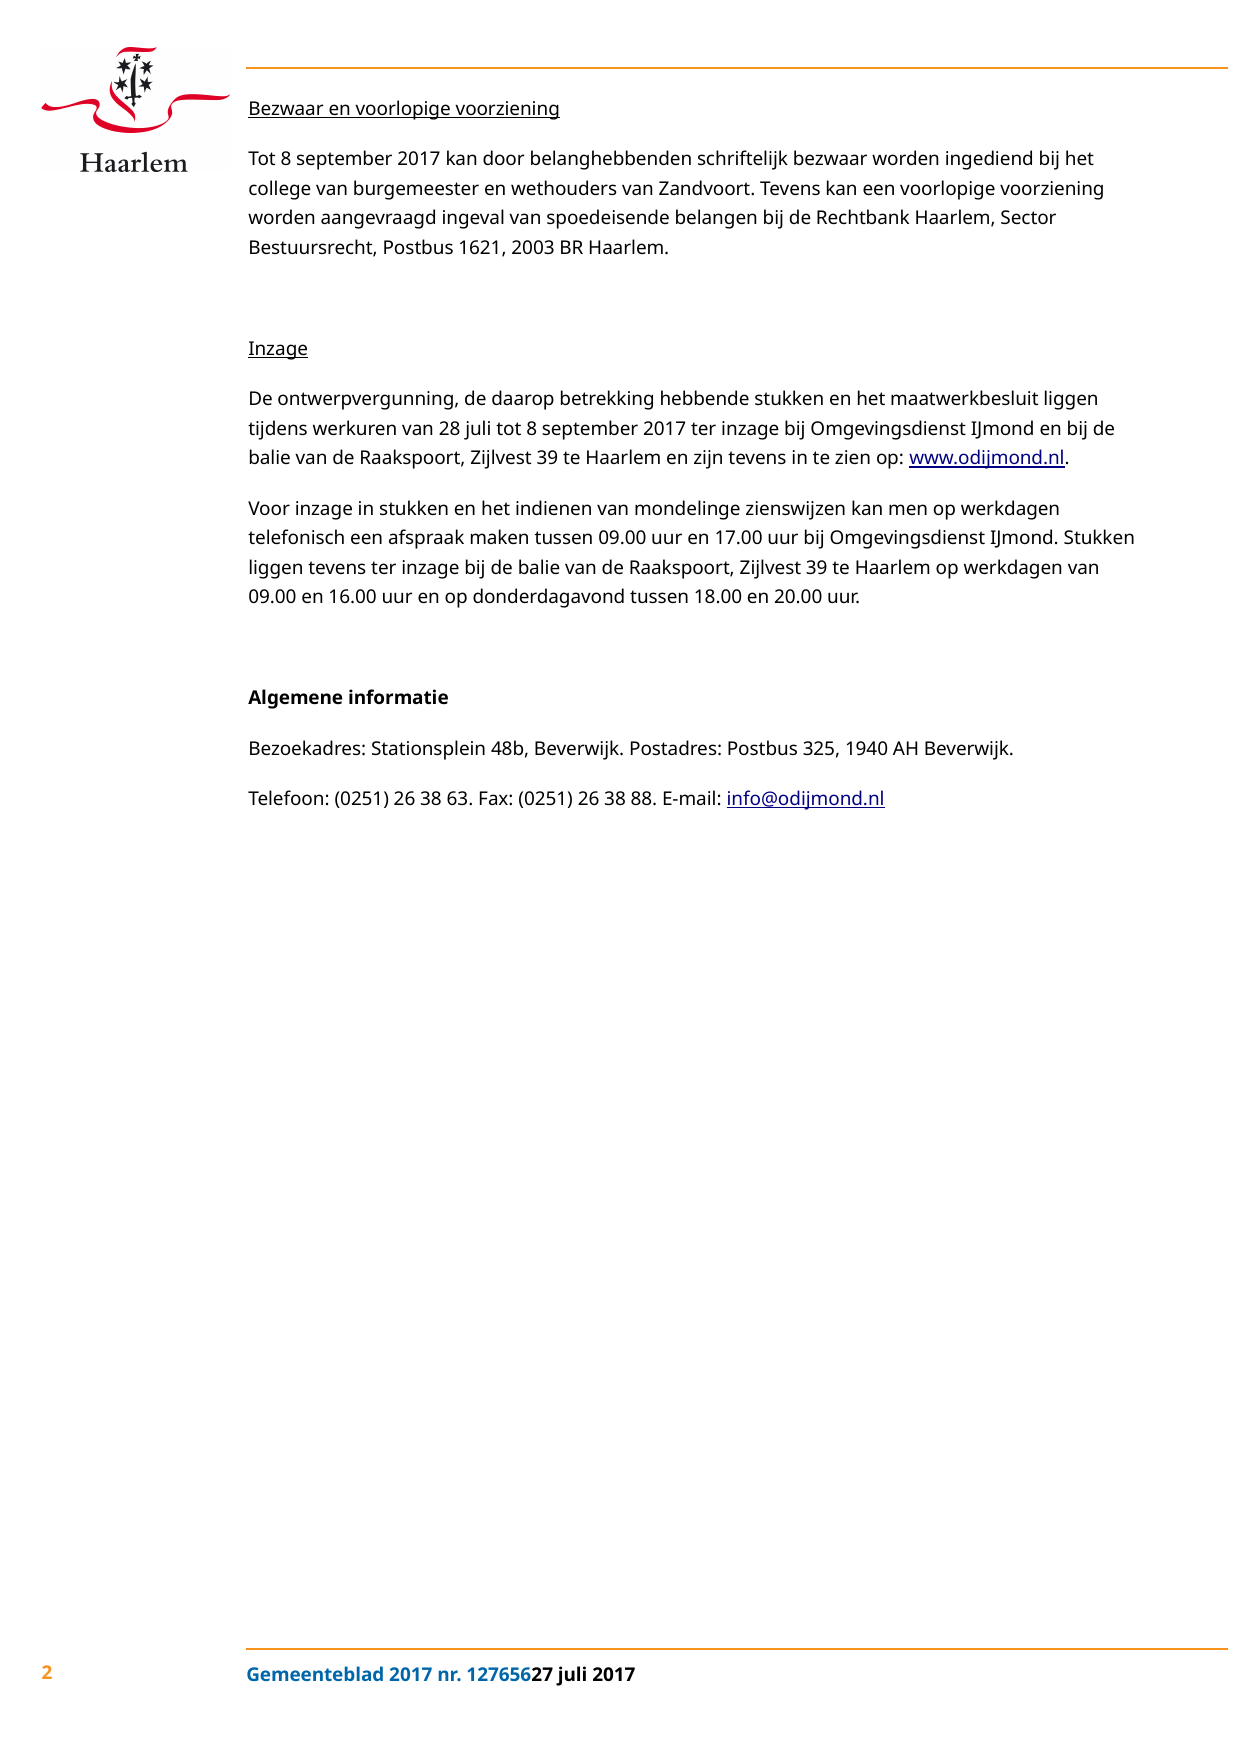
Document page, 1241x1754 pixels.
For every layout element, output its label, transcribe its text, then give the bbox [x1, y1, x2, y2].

text Voor inzage in stukken en het indienen van mondelinge zienswijzen kan men op werkdagen telefonisch een afspraak maken tussen 09.00 uur en 17.00 uur bij Omgevingsdienst IJmond. Stukken liggen tevens ter inzage bij de balie van de Raakspoort, Zijlvest 39 te Haarlem op werkdagen van 09.00 en 16.00 uur en op donderdagavond tussen 18.00 en 20.00 uur. [248, 495, 1152, 609]
text Telefoon: (0251) 26 38 63. Fax: (0251) 26 38 88. E-mail: info@odijmond.nl [248, 785, 1152, 811]
text Bezwaar en voorlopige voorziening [248, 95, 1152, 121]
text Inzage [248, 335, 1152, 361]
text De ontwerpvergunning, de daarop betrekking hebbende stukken en het maatwerkbesluit liggen tijdens werkuren van 28 juli tot 8 september 2017 ter inzage bij Omgevingsdienst IJmond en bij de balie van de Raakspoort, Zijlvest 39 te Haarlem en zijn tevens in te zien op: www.odijmond.nl. [248, 385, 1152, 470]
text Bezoekadres: Stationsplein 48b, Beverwijk. Postadres: Postbus 325, 1940 AH Beverwijk. [248, 735, 1152, 761]
text Algemene informatie [248, 684, 1152, 710]
picture [41, 47, 231, 172]
text Tot 8 september 2017 kan door belanghebbenden schriftelijk bezwaar worden ingediend bij het college van burgemeester en wethouders van Zandvoort. Tevens kan een voorlopige voorziening worden aangevraagd ingeval van spoedeisende belangen bij de Rechtbank Haarlem, Sector Bestuursrecht, Postbus 1621, 2003 BR Haarlem. [248, 145, 1152, 260]
